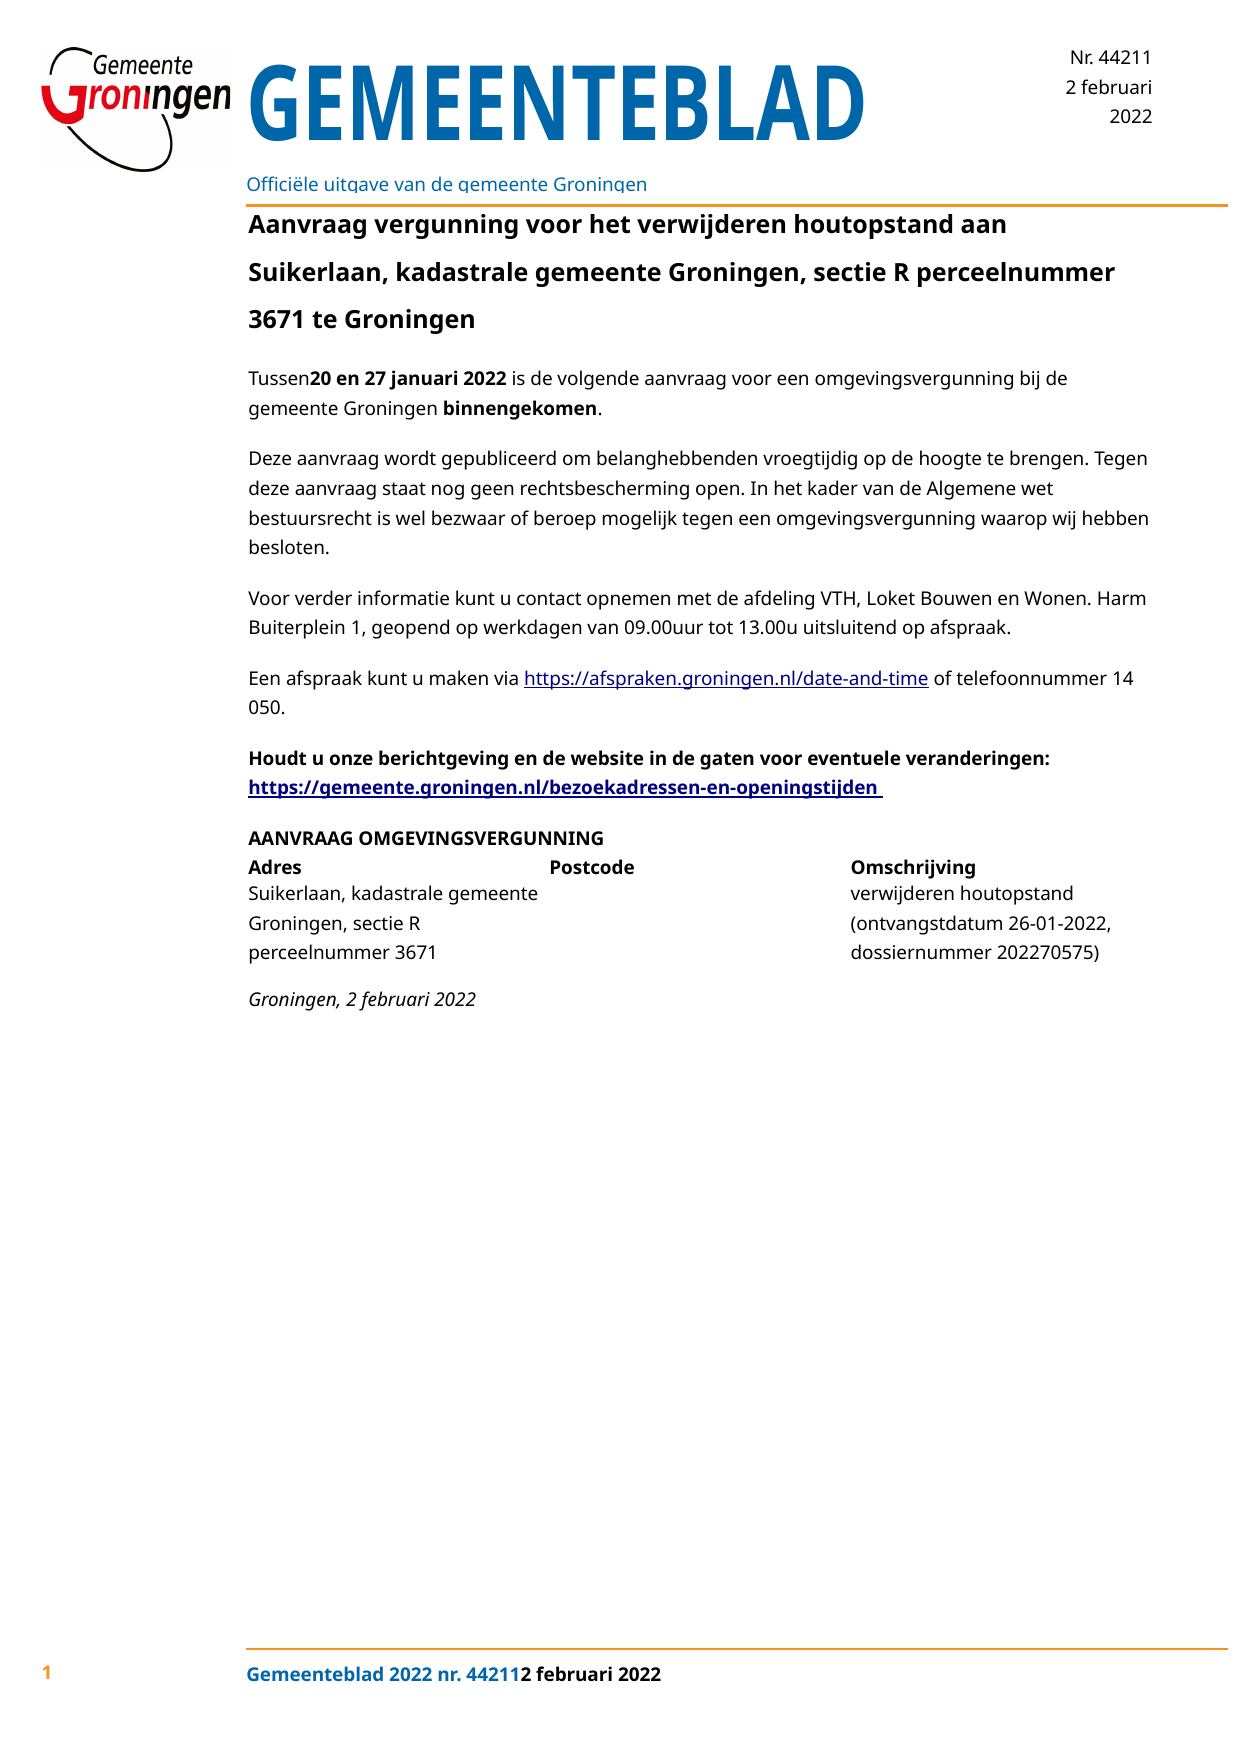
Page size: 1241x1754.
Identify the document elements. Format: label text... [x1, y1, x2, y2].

picture [41, 47, 231, 172]
table_cell verwijderen houtopstand (ontvangstdatum 26-01-2022, dossiernummer 202270575) [850, 880, 1152, 965]
table_header Omschrijving [850, 854, 1152, 880]
text Tussen20 en 27 januari 2022 is de volgende aanvraag voor een omgevingsvergunning bij de gemeente Groningen binnengekomen. [248, 366, 1152, 421]
table_header Adres [248, 854, 549, 880]
text Aanvraag vergunning voor het verwijderen houtopstand aan Suikerlaan, kadastrale gemeente Groningen, sectie R perceelnummer 3671 te Groningen [248, 207, 1152, 336]
table_cell Suikerlaan, kadastrale gemeente Groningen, sectie R perceelnummer 3671 [248, 880, 549, 965]
text Houdt u onze berichtgeving en de website in de gaten voor eventuele veranderingen: https://gemeente.groningen.nl/bezoekadressen-en-openingstijden [248, 745, 1152, 800]
text Voor verder informatie kunt u contact opnemen met de afdeling VTH, Loket Bouwen en Wonen. Harm Buiterplein 1, geopend op werkdagen van 09.00uur tot 13.00u uitsluitend op afspraak. [248, 585, 1152, 640]
text AANVRAAG OMGEVINGSVERGUNNING [248, 825, 1152, 850]
text Groningen, 2 februari 2022 [248, 986, 1152, 1012]
table_cell [549, 880, 850, 965]
table_header Postcode [549, 854, 850, 880]
text Een afspraak kunt u maken via https://afspraken.groningen.nl/date-and-time of telefoonnummer 14 050. [248, 665, 1152, 720]
text Deze aanvraag wordt gepubliceerd om belanghebbenden vroegtijdig op de hoogte te brengen. Tegen deze aanvraag staat nog geen rechtsbescherming open. In het kader van de Algemene wet bestuursrecht is wel bezwaar of beroep mogelijk tegen een omgevingsvergunning waarop wij hebben besloten. [248, 446, 1152, 560]
